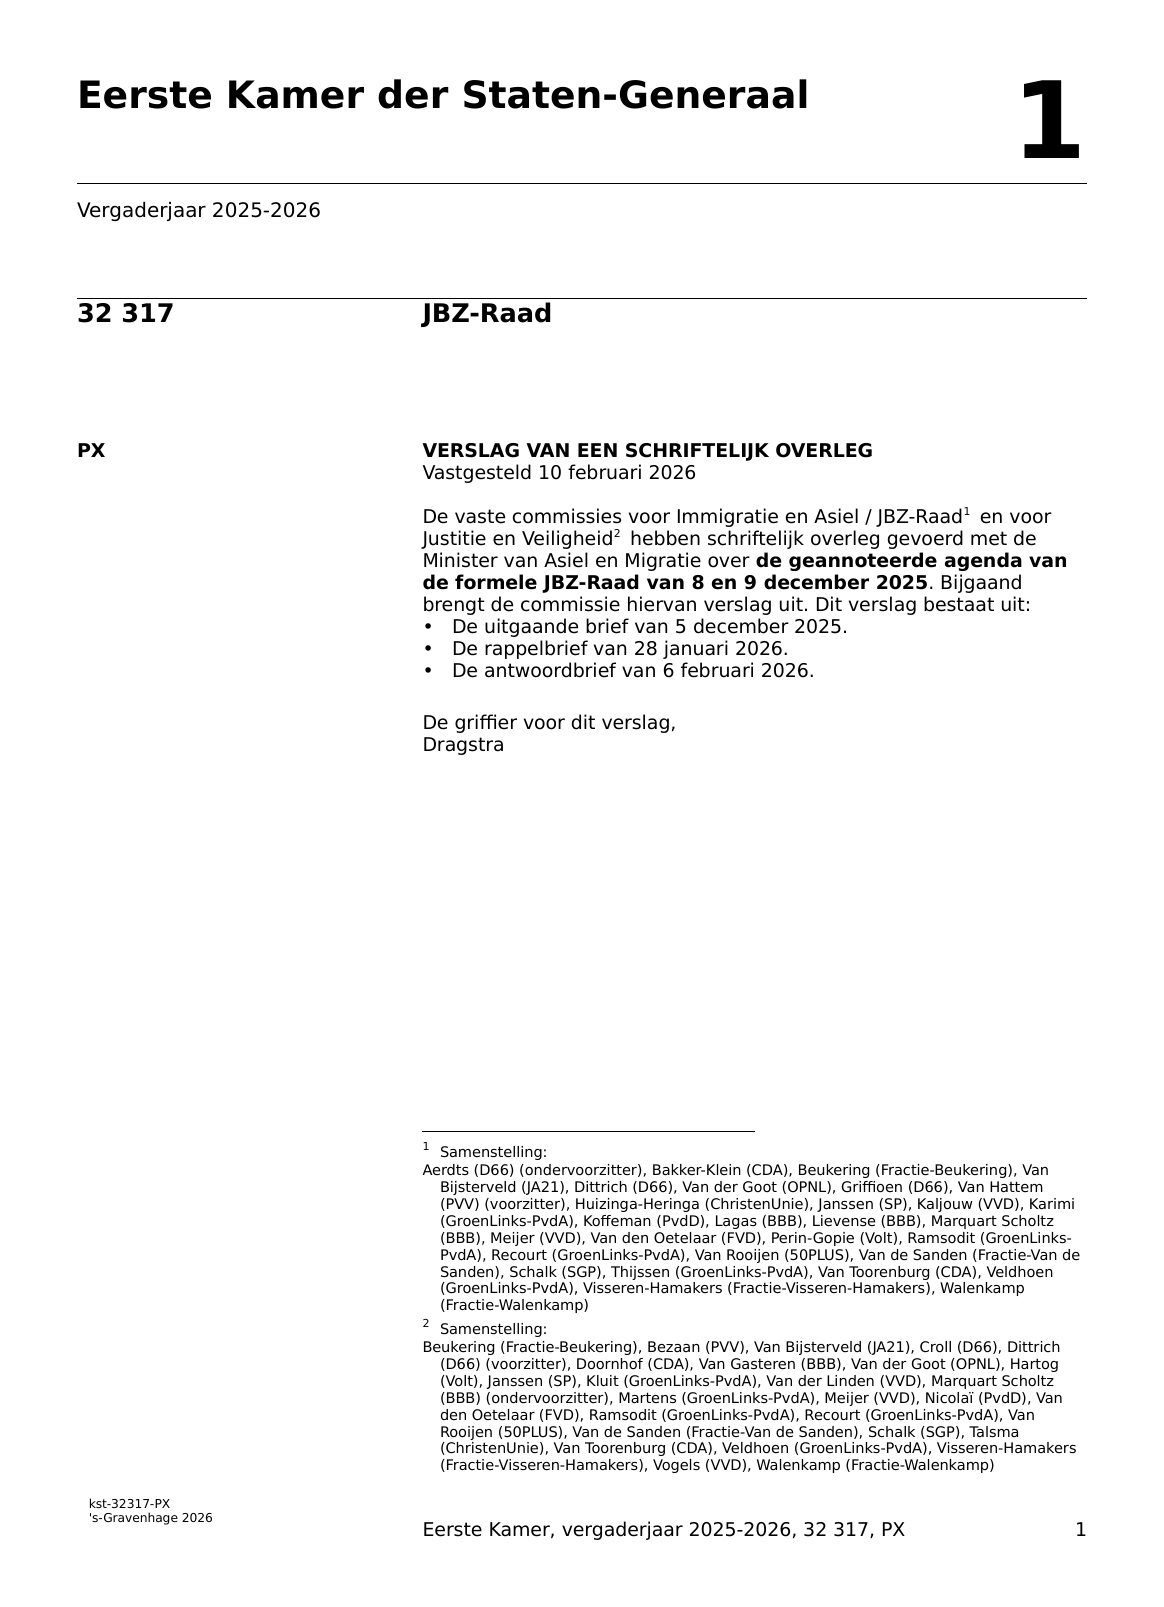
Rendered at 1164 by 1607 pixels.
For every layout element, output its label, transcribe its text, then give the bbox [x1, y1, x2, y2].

text 's-Gravenhage 2026 [88, 1511, 323, 1525]
subtitle 32 317 JBZ-Raad [77, 299, 1087, 329]
table_header 1 [886, 59, 1087, 183]
text Samenstelling: [422, 1317, 1087, 1339]
text kst-32317-PX [88, 1497, 323, 1511]
text • De uitgaande brief van 5 december 2025. [422, 616, 1087, 638]
table_header Eerste Kamer der Staten-Generaal [77, 59, 886, 183]
text • De antwoordbrief van 6 februari 2026. [422, 660, 1087, 682]
text De griffier voor dit verslag, Dragstra [422, 712, 1087, 756]
text De vaste commissies voor Immigratie en Asiel / JBZ-Raad en voor Justitie en Veiligheid hebben schriftelijk overleg gevoerd met de Minister van Asiel en Migratie over de geannoteerde agenda van de formele JBZ-Raad van 8 en 9 december 2025. Bijgaand brengt de commissie hiervan verslag uit. Dit verslag bestaat uit: [422, 506, 1087, 616]
text Samenstelling: [422, 1140, 1087, 1162]
subtitle PX VERSLAG VAN EEN SCHRIFTELIJK OVERLEG [77, 440, 1087, 462]
table_cell Vergaderjaar 2025-2026 [77, 184, 1087, 298]
text Aerdts (D66) (ondervoorzitter), Bakker-Klein (CDA), Beukering (Fractie-Beukering), Van Bijsterveld (JA21), Dittrich (D66), Van der Goot (OPNL), Griffioen (D66), Van Hattem (PVV) (voorzitter), Huizinga-Heringa (ChristenUnie), Janssen (SP), Kaljouw (VVD), Karimi (GroenLinks-PvdA), Koffeman (PvdD), Lagas (BBB), Lievense (BBB), Marquart Scholtz (BBB), Meijer (VVD), Van den Oetelaar (FVD), Perin-Gopie (Volt), Ramsodit (GroenLinks-PvdA), Recourt (GroenLinks-PvdA), Van Rooijen (50PLUS), Van de Sanden (Fractie-Van de Sanden), Schalk (SGP), Thijssen (GroenLinks-PvdA), Van Toorenburg (CDA), Veldhoen (GroenLinks-PvdA), Visseren-Hamakers (Fractie-Visseren-Hamakers), Walenkamp (Fractie-Walenkamp) [422, 1162, 1087, 1314]
text Beukering (Fractie-Beukering), Bezaan (PVV), Van Bijsterveld (JA21), Croll (D66), Dittrich (D66) (voorzitter), Doornhof (CDA), Van Gasteren (BBB), Van der Goot (OPNL), Hartog (Volt), Janssen (SP), Kluit (GroenLinks-PvdA), Van der Linden (VVD), Marquart Scholtz (BBB) (ondervoorzitter), Martens (GroenLinks-PvdA), Meijer (VVD), Nicolaï (PvdD), Van den Oetelaar (FVD), Ramsodit (GroenLinks-PvdA), Recourt (GroenLinks-PvdA), Van Rooijen (50PLUS), Van de Sanden (Fractie-Van de Sanden), Schalk (SGP), Talsma (ChristenUnie), Van Toorenburg (CDA), Veldhoen (GroenLinks-PvdA), Visseren-Hamakers (Fractie-Visseren-Hamakers), Vogels (VVD), Walenkamp (Fractie-Walenkamp) [422, 1339, 1087, 1474]
text Vastgesteld 10 februari 2026 [422, 462, 1087, 484]
text • De rappelbrief van 28 januari 2026. [422, 638, 1087, 660]
